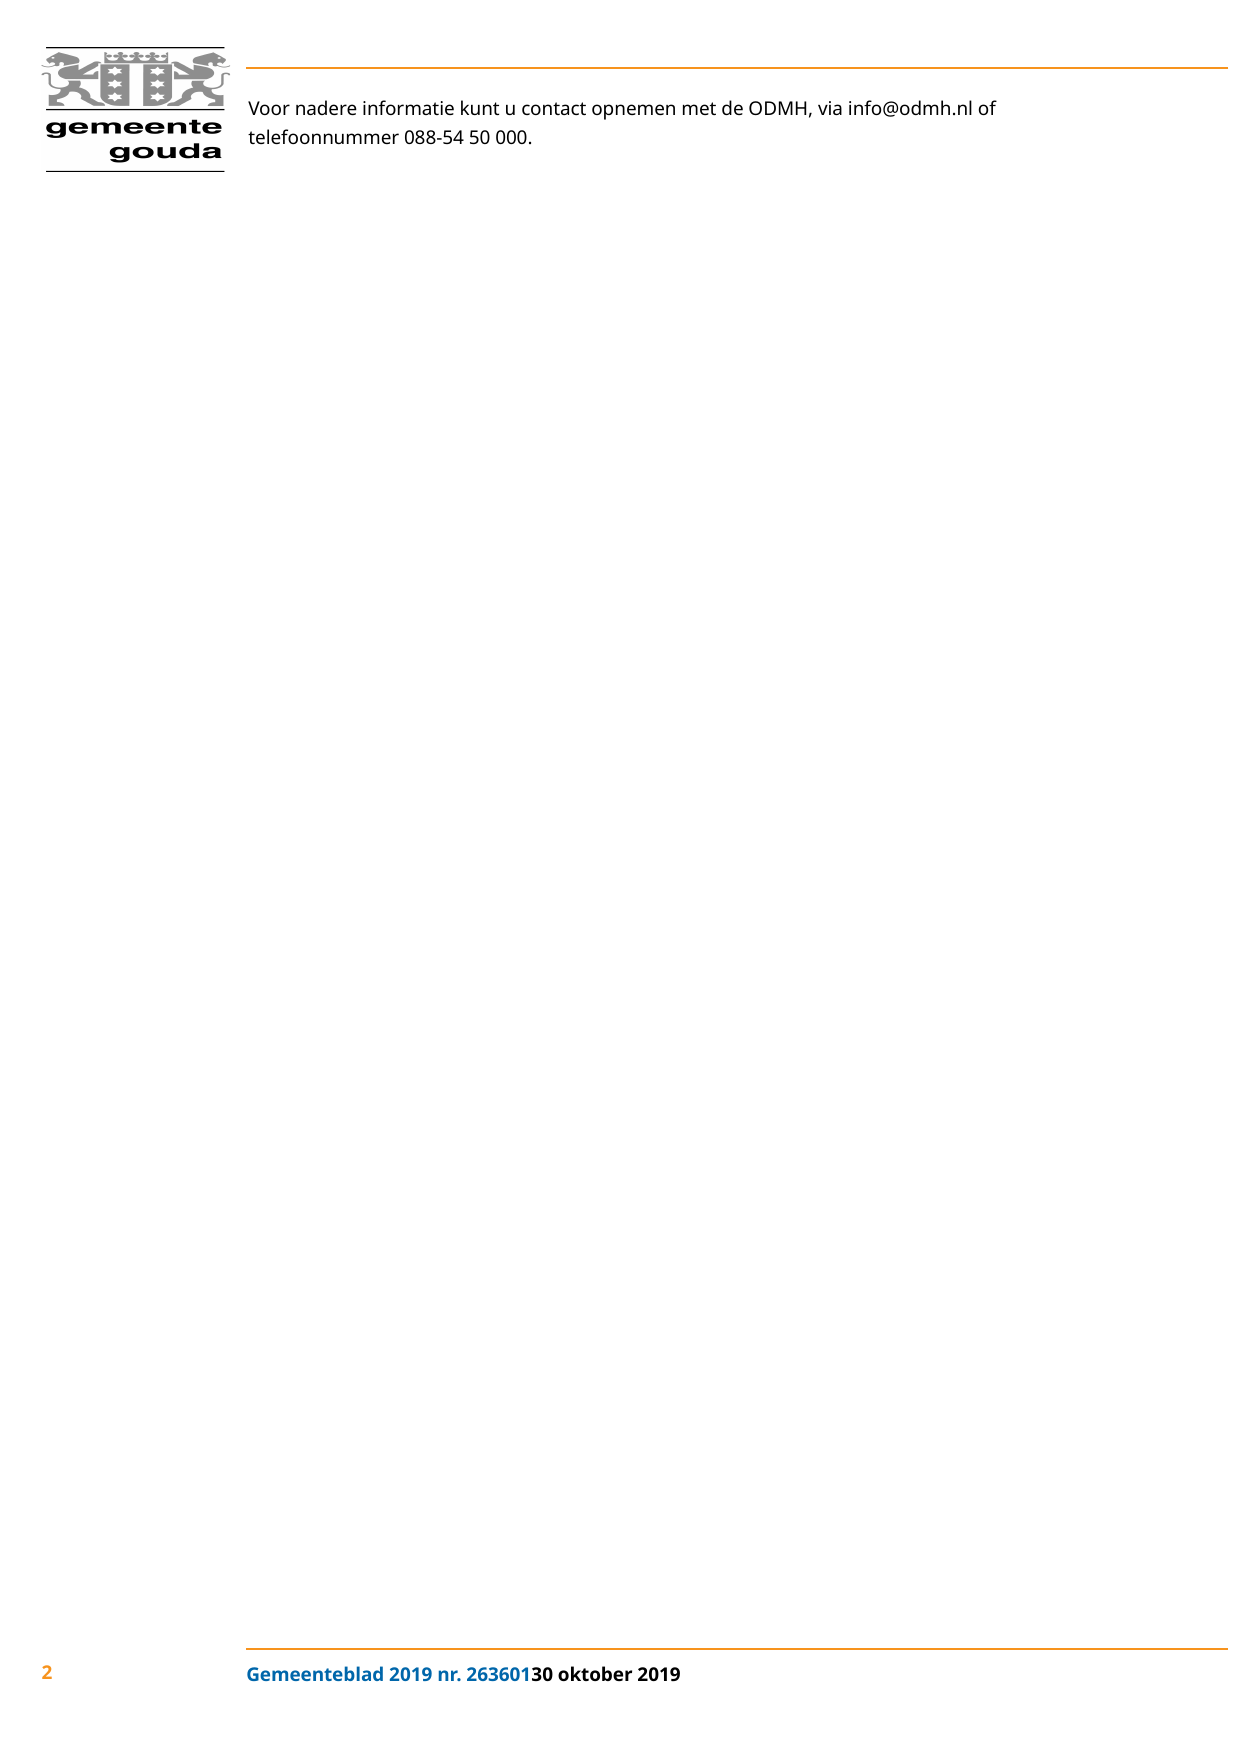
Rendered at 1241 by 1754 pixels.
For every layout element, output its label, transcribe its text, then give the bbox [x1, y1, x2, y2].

picture [41, 47, 231, 172]
text Voor nadere informatie kunt u contact opnemen met de ODMH, via info@odmh.nl of telefoonnummer 088-54 50 000. [248, 95, 1152, 150]
